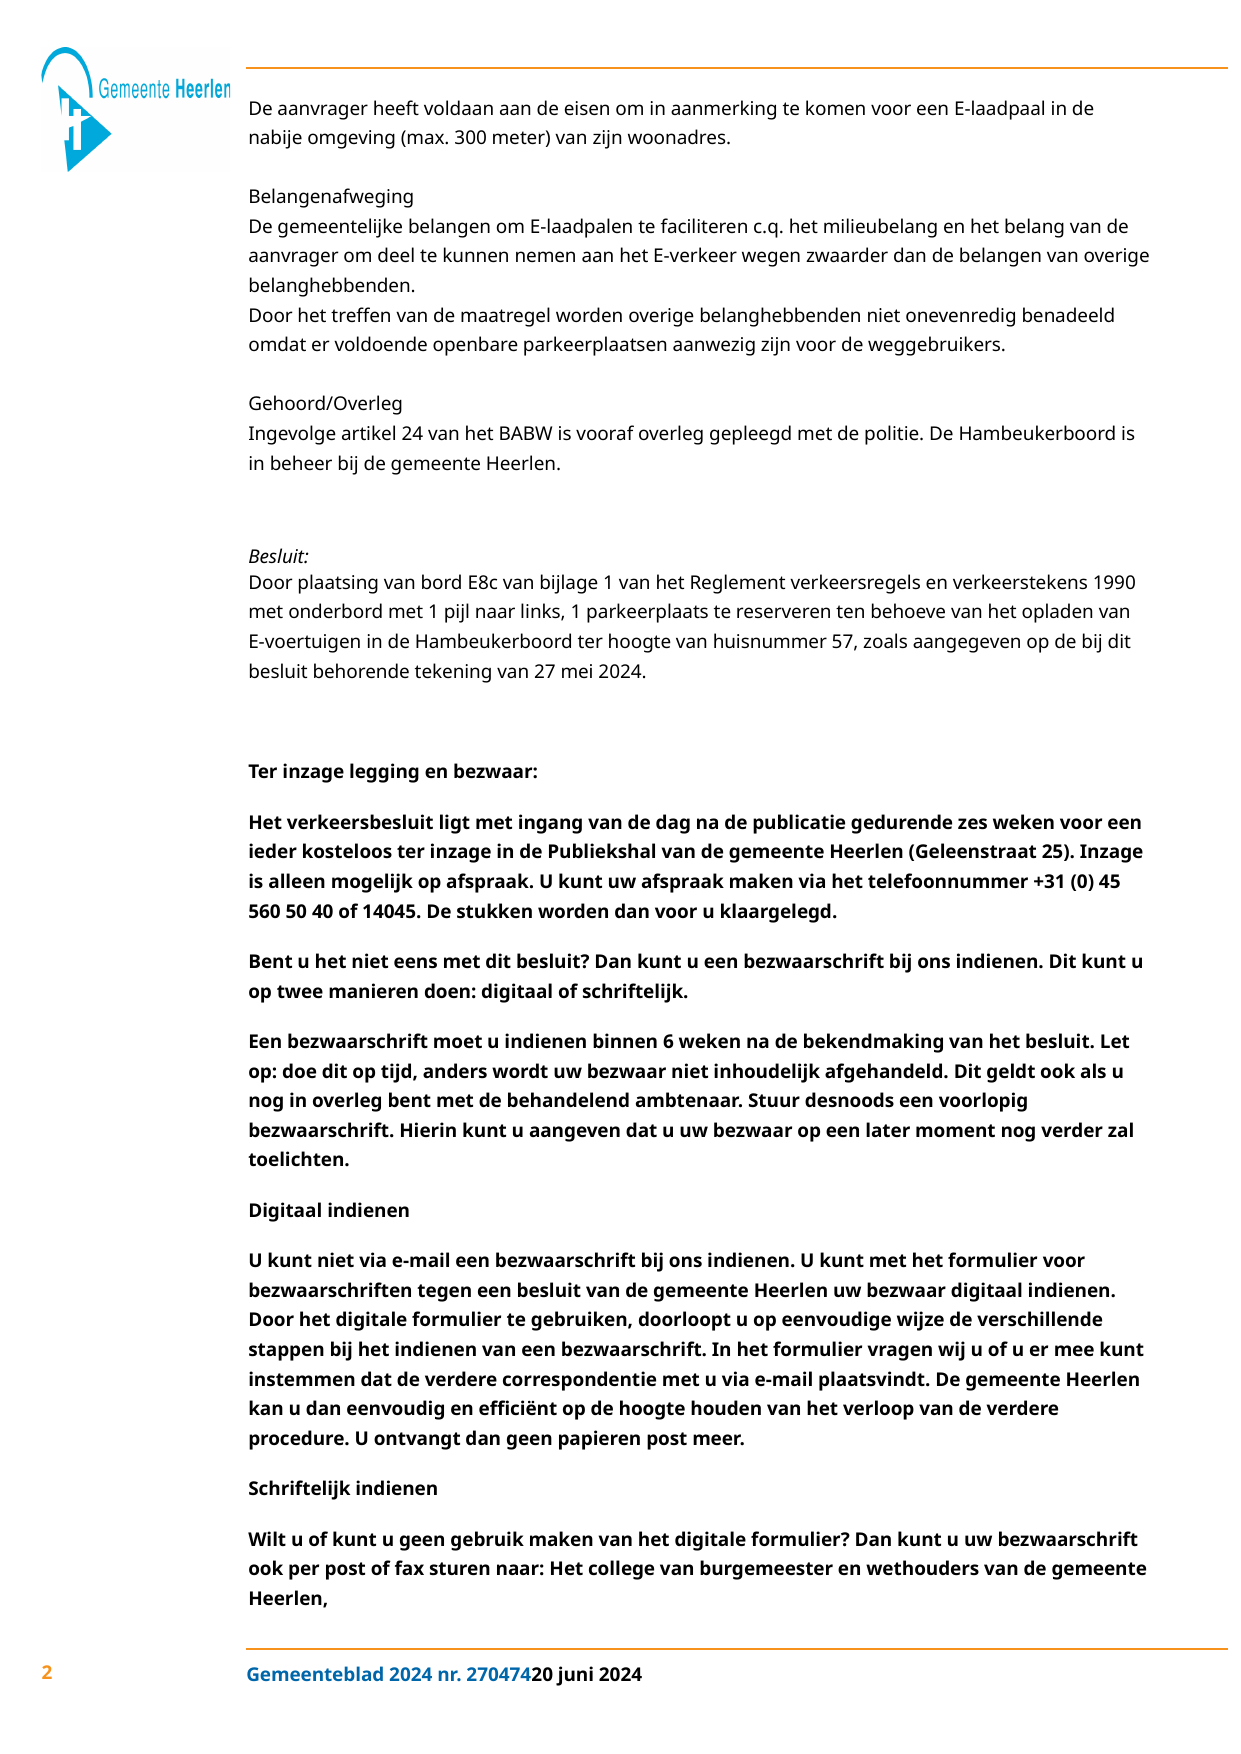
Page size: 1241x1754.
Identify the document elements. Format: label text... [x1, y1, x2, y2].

text Schriftelijk indienen [248, 1475, 1152, 1501]
text Wilt u of kunt u geen gebruik maken van het digitale formulier? Dan kunt u uw bezwaarschrift ook per post of fax sturen naar: Het college van burgemeester en wethouders van de gemeente Heerlen, [248, 1526, 1152, 1611]
text De gemeentelijke belangen om E-laadpalen te faciliteren c.q. het milieubelang en het belang van de aanvrager om deel te kunnen nemen aan het E-verkeer wegen zwaarder dan de belangen van overige belanghebbenden. [248, 213, 1152, 298]
text Besluit: [248, 543, 1152, 569]
text Door plaatsing van bord E8c van bijlage 1 van het Reglement verkeersregels en verkeerstekens 1990 met onderbord met 1 pijl naar links, 1 parkeerplaats te reserveren ten behoeve van het opladen van E-voertuigen in de Hambeukerboord ter hoogte van huisnummer 57, zoals aangegeven op de bij dit besluit behorende tekening van 27 mei 2024. [248, 569, 1152, 683]
picture [41, 47, 231, 172]
text Het verkeersbesluit ligt met ingang van de dag na de publicatie gedurende zes weken voor een ieder kosteloos ter inzage in de Publiekshal van de gemeente Heerlen (Geleenstraat 25). Inzage is alleen mogelijk op afspraak. U kunt uw afspraak maken via het telefoonnummer +31 (0) 45 560 50 40 of 14045. De stukken worden dan voor u klaargelegd. [248, 809, 1152, 923]
text Digitaal indienen [248, 1197, 1152, 1223]
text Ter inzage legging en bezwaar: [248, 759, 1152, 784]
text Bent u het niet eens met dit besluit? Dan kunt u een bezwaarschrift bij ons indienen. Dit kunt u op twee manieren doen: digitaal of schriftelijk. [248, 948, 1152, 1003]
text Ingevolge artikel 24 van het BABW is vooraf overleg gepleegd met de politie. De Hambeukerboord is in beheer bij de gemeente Heerlen. [248, 420, 1152, 476]
picture [41, 47, 59, 70]
text Een bezwaarschrift moet u indienen binnen 6 weken na de bekendmaking van het besluit. Let op: doe dit op tijd, anders wordt uw bezwaar niet inhoudelijk afgehandeld. Dit geldt ook als u nog in overleg bent met de behandelend ambtenaar. Stuur desnoods een voorlopig bezwaarschrift. Hierin kunt u aangeven dat u uw bezwaar op een later moment nog verder zal toelichten. [248, 1028, 1152, 1172]
text U kunt niet via e-mail een bezwaarschrift bij ons indienen. U kunt met het formulier voor bezwaarschriften tegen een besluit van de gemeente Heerlen uw bezwaar digitaal indienen. Door het digitale formulier te gebruiken, doorloopt u op eenvoudige wijze de verschillende stappen bij het indienen van een bezwaarschrift. In het formulier vragen wij u of u er mee kunt instemmen dat de verdere correspondentie met u via e-mail plaatsvindt. De gemeente Heerlen kan u dan eenvoudig en efficiënt op de hoogte houden van het verloop van de verdere procedure. U ontvangt dan geen papieren post meer. [248, 1247, 1152, 1451]
text De aanvrager heeft voldaan aan de eisen om in aanmerking te komen voor een E-laadpaal in de nabije omgeving (max. 300 meter) van zijn woonadres. [248, 95, 1152, 150]
text Belangenafweging [248, 183, 1152, 209]
text Door het treffen van de maatregel worden overige belanghebbenden niet onevenredig benadeeld omdat er voldoende openbare parkeerplaatsen aanwezig zijn voor de weggebruikers. [248, 302, 1152, 357]
text Gehoord/Overleg [248, 391, 1152, 416]
